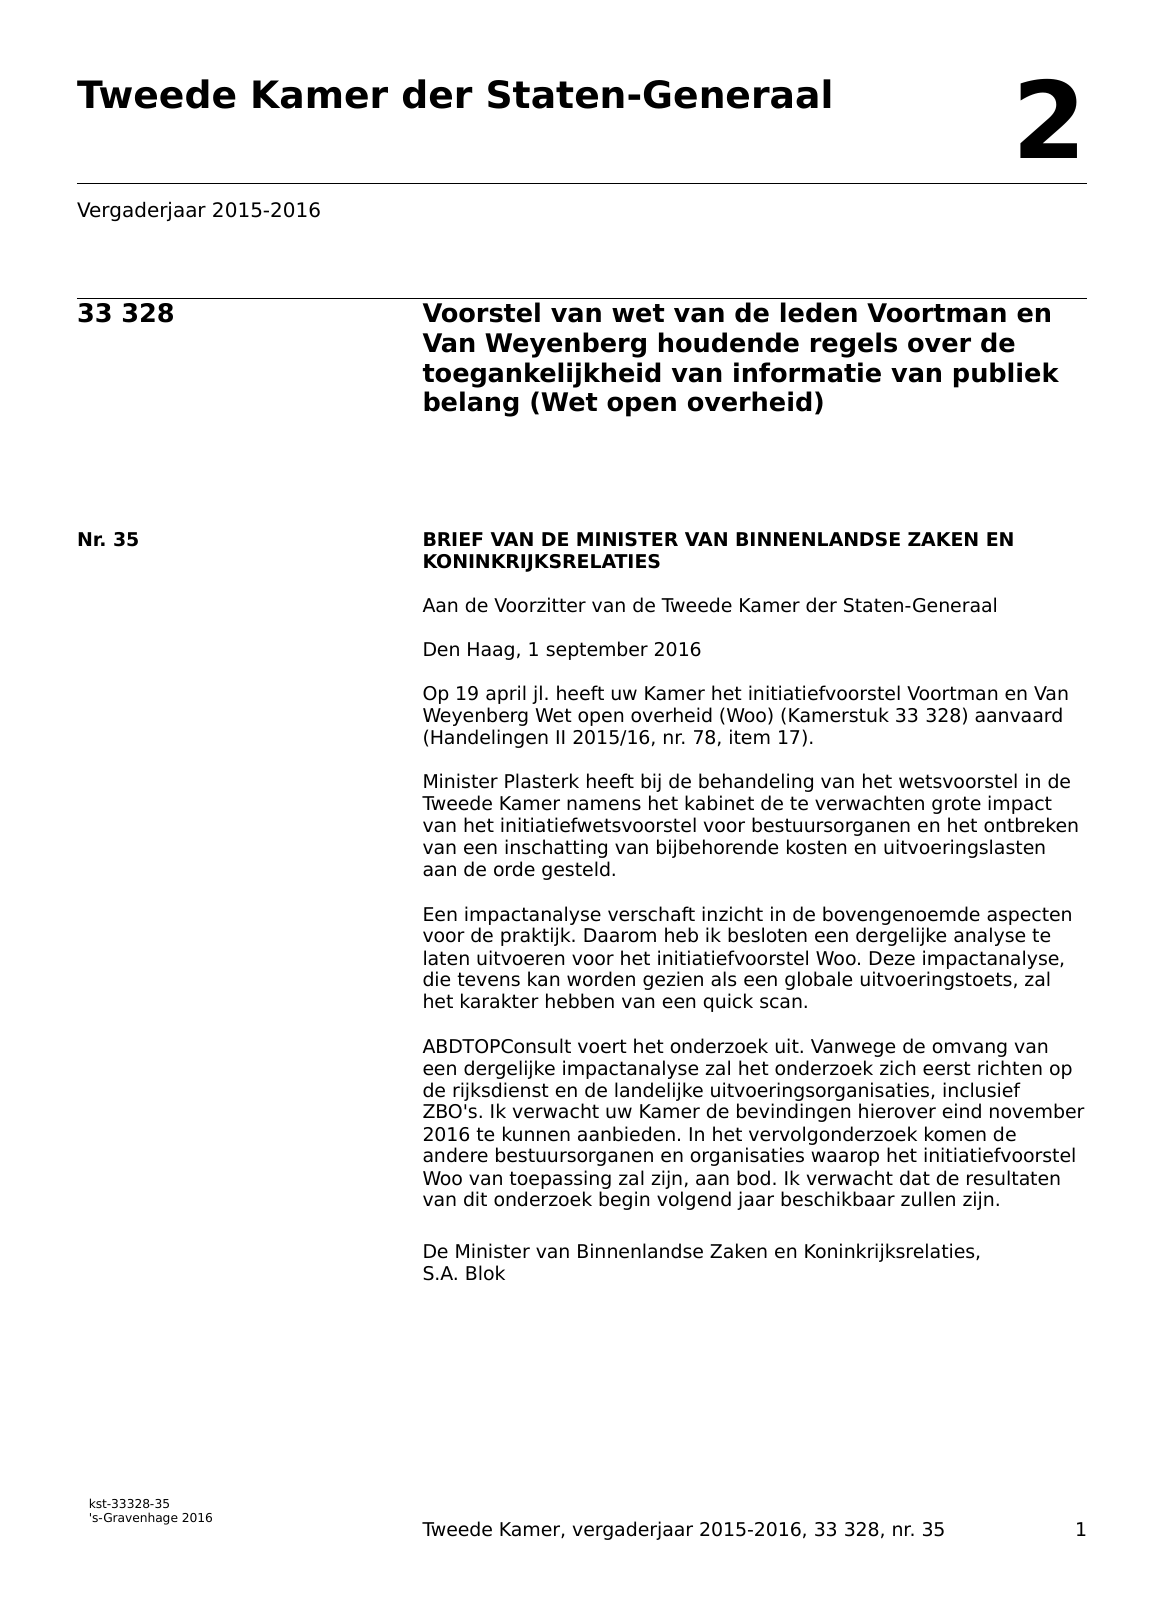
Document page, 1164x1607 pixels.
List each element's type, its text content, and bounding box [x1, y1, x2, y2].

text 's-Gravenhage 2016 [88, 1511, 323, 1525]
table_cell Vergaderjaar 2015-2016 [77, 184, 1087, 298]
table_header Tweede Kamer der Staten-Generaal [77, 59, 886, 183]
text Aan de Voorzitter van de Tweede Kamer der Staten-Generaal [422, 595, 1087, 617]
table_header 2 [886, 59, 1087, 183]
text Op 19 april jl. heeft uw Kamer het initiatiefvoorstel Voortman en Van Weyenberg Wet open overheid (Woo) (Kamerstuk 33 328) aanvaard (Handelingen II 2015/16, nr. 78, item 17). [422, 683, 1087, 749]
text Minister Plasterk heeft bij de behandeling van het wetsvoorstel in de Tweede Kamer namens het kabinet de te verwachten grote impact van het initiatiefwetsvoorstel voor bestuursorganen en het ontbreken van een inschatting van bijbehorende kosten en uitvoeringslasten aan de orde gesteld. [422, 771, 1087, 881]
text Den Haag, 1 september 2016 [422, 639, 1087, 661]
subtitle Nr. 35 BRIEF VAN DE MINISTER VAN BINNENLANDSE ZAKEN EN KONINKRIJKSRELATIES [77, 529, 1087, 573]
text Een impactanalyse verschaft inzicht in de bovengenoemde aspecten voor de praktijk. Daarom heb ik besloten een dergelijke analyse te laten uitvoeren voor het initiatiefvoorstel Woo. Deze impactanalyse, die tevens kan worden gezien als een globale uitvoeringstoets, zal het karakter hebben van een quick scan. [422, 903, 1087, 1013]
text De Minister van Binnenlandse Zaken en Koninkrijksrelaties, S.A. Blok [422, 1241, 1087, 1285]
text ABDTOPConsult voert het onderzoek uit. Vanwege de omvang van een dergelijke impactanalyse zal het onderzoek zich eerst richten op de rijksdienst en de landelijke uitvoeringsorganisaties, inclusief ZBO's. Ik verwacht uw Kamer de bevindingen hierover eind november 2016 te kunnen aanbieden. In het vervolgonderzoek komen de andere bestuursorganen en organisaties waarop het initiatiefvoorstel Woo van toepassing zal zijn, aan bod. Ik verwacht dat de resultaten van dit onderzoek begin volgend jaar beschikbaar zullen zijn. [422, 1036, 1087, 1211]
text kst-33328-35 [88, 1497, 323, 1511]
subtitle 33 328 Voorstel van wet van de leden Voortman en Van Weyenberg houdende regels over de toegankelijkheid van informatie van publiek belang (Wet open overheid) [77, 299, 1087, 418]
